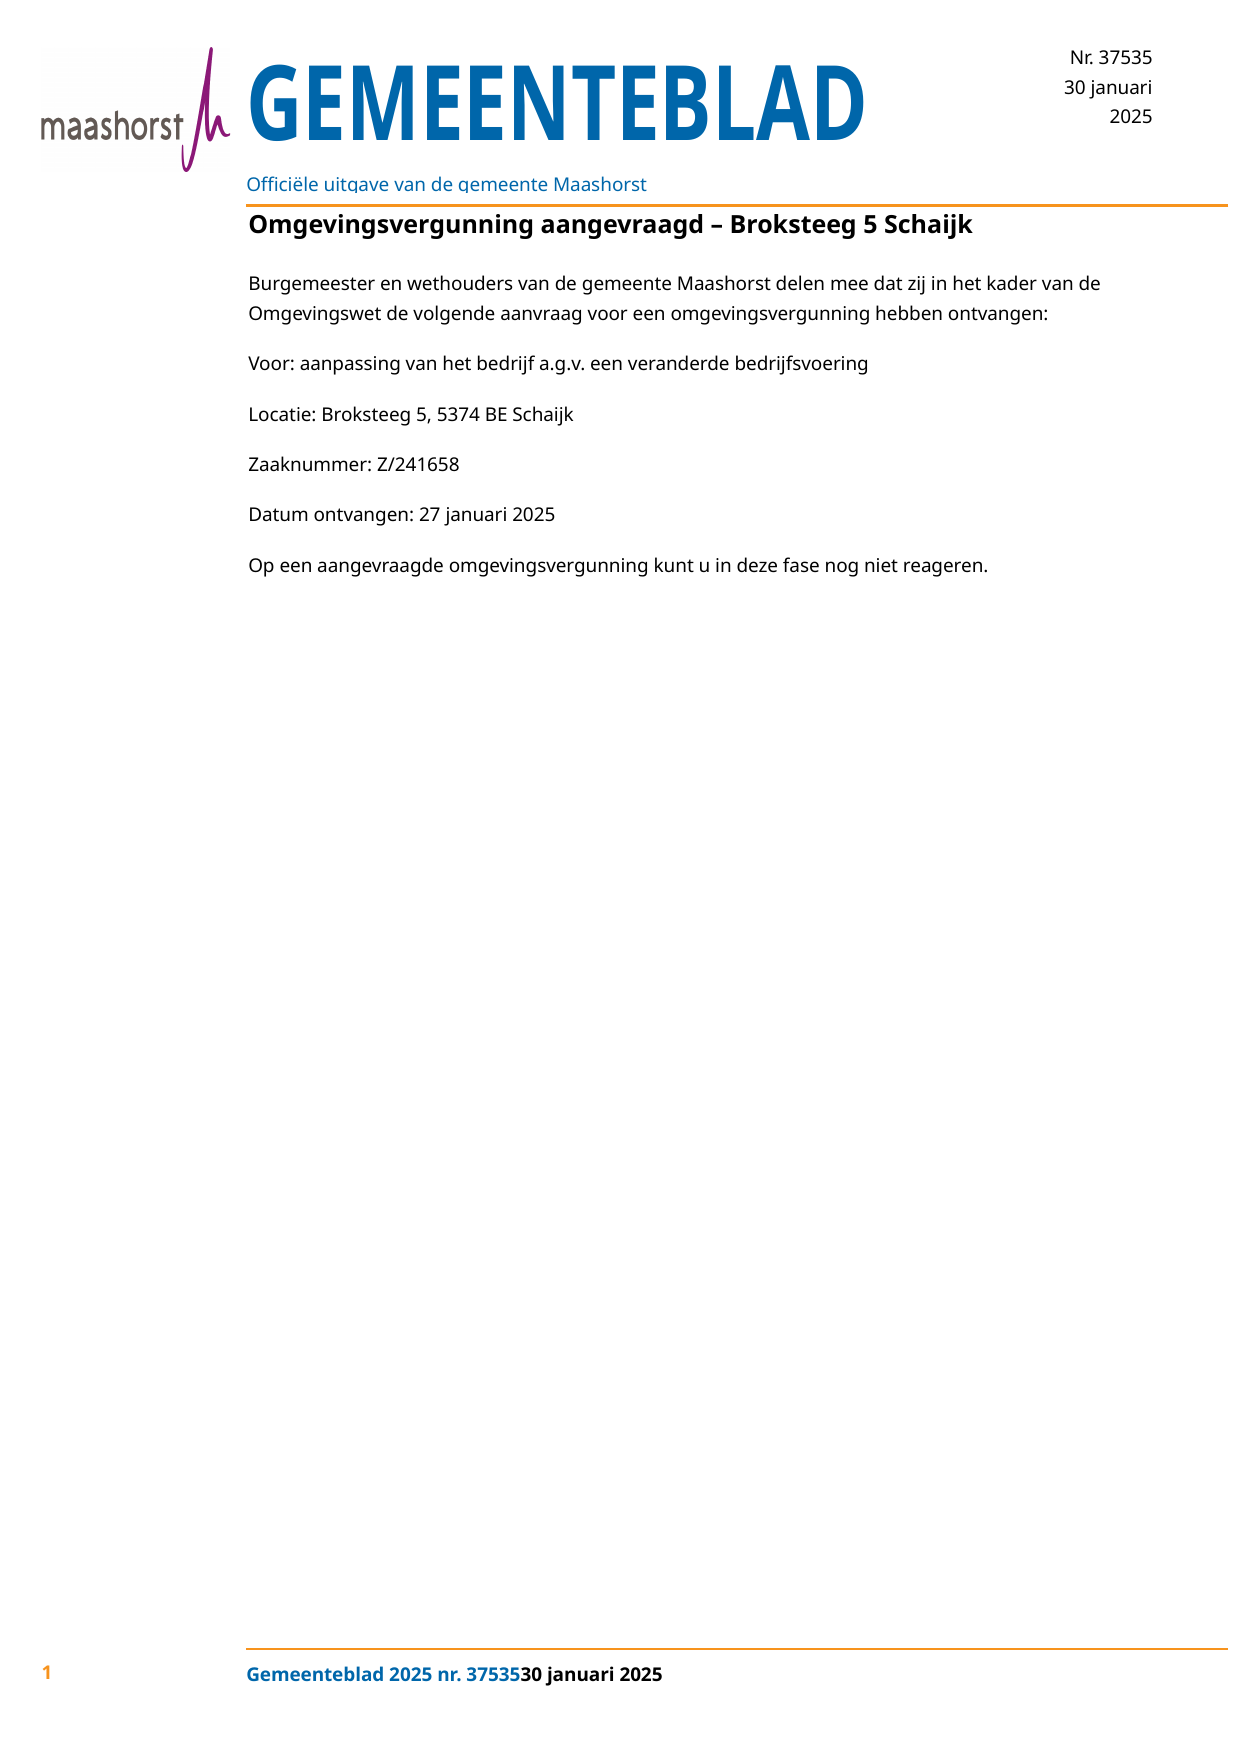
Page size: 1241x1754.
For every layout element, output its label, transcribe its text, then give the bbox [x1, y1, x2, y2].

text Omgevingsvergunning aangevraagd – Broksteeg 5 Schaijk [248, 207, 1152, 241]
text Burgemeester en wethouders van de gemeente Maashorst delen mee dat zij in het kader van de Omgevingswet de volgende aanvraag voor een omgevingsvergunning hebben ontvangen: [248, 270, 1152, 326]
text Voor: aanpassing van het bedrijf a.g.v. een veranderde bedrijfsvoering [248, 350, 1152, 376]
picture [41, 47, 231, 172]
text Datum ontvangen: 27 januari 2025 [248, 502, 1152, 527]
text Zaaknummer: Z/241658 [248, 451, 1152, 477]
text Locatie: Broksteeg 5, 5374 BE Schaijk [248, 401, 1152, 426]
text Op een aangevraagde omgevingsvergunning kunt u in deze fase nog niet reageren. [248, 552, 1152, 578]
